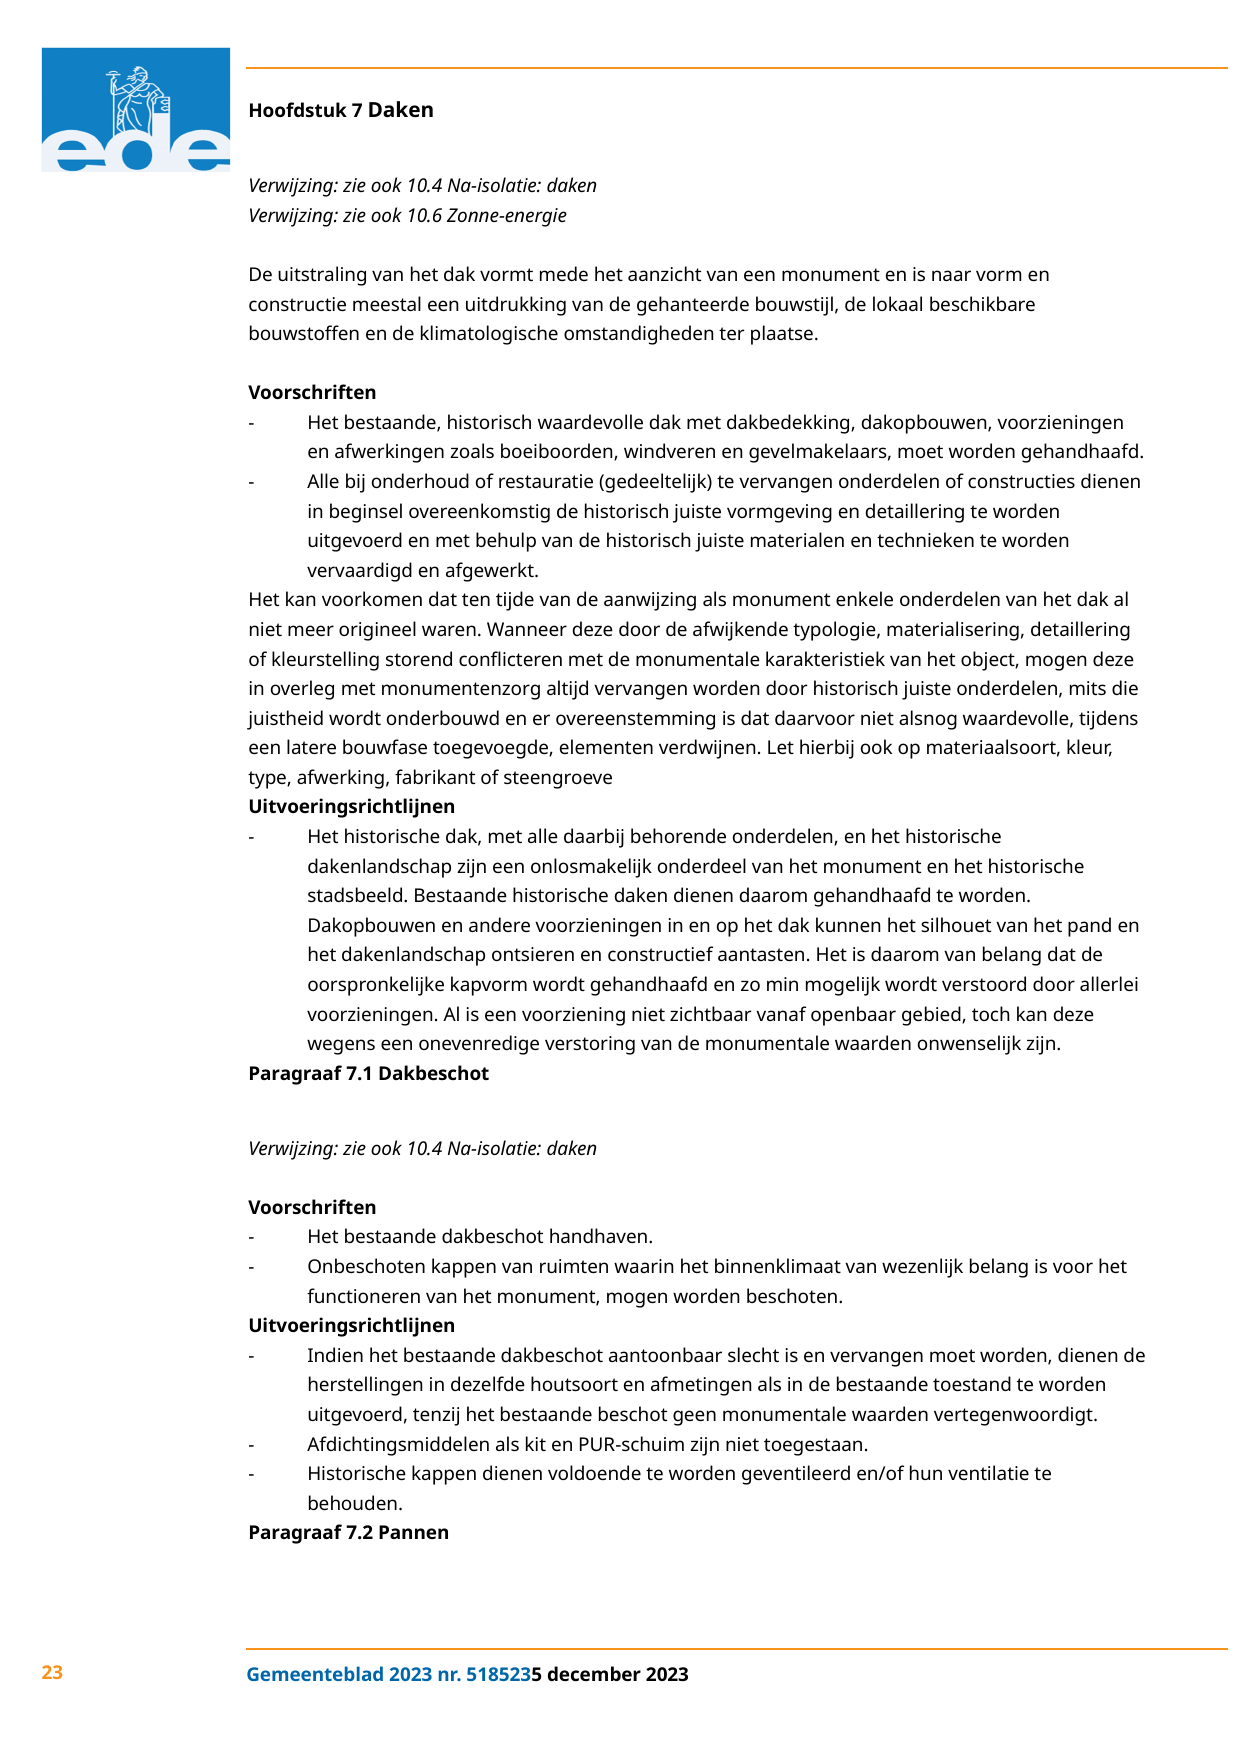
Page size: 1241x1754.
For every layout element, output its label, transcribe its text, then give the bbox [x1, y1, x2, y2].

text Voorschriften [248, 1194, 1152, 1220]
text Verwijzing: zie ook 10.4 Na-isolatie: daken [248, 1135, 1152, 1161]
list Onbeschoten kappen van ruimten waarin het binnenklimaat van wezenlijk belang is voor het functioneren van het monument, mogen worden beschoten. [248, 1253, 1152, 1309]
text Uitvoeringsrichtlijnen [248, 1312, 1152, 1338]
text Uitvoeringsrichtlijnen [248, 794, 1152, 819]
picture [41, 47, 231, 172]
text Verwijzing: zie ook 10.4 Na-isolatie: daken [248, 172, 1152, 198]
list Historische kappen dienen voldoende te worden geventileerd en/of hun ventilatie te behouden. [248, 1460, 1152, 1516]
list Het historische dak, met alle daarbij behorende onderdelen, en het historische dakenlandschap zijn een onlosmakelijk onderdeel van het monument en het historische stadsbeeld. Bestaande historische daken dienen daarom gehandhaafd te worden. Dakopbouwen en andere voorzieningen in en op het dak kunnen het silhouet van het pand en het dakenlandschap ontsieren en constructief aantasten. Het is daarom van belang dat de oorspronkelijke kapvorm wordt gehandhaafd en zo min mogelijk wordt verstoord door allerlei voorzieningen. Al is een voorziening niet zichtbaar vanaf openbaar gebied, toch kan deze wegens een onevenredige verstoring van de monumentale waarden onwenselijk zijn. [248, 823, 1152, 1056]
text Paragraaf 7.2 Pannen [248, 1519, 1152, 1545]
list Het bestaande, historisch waardevolle dak met dakbedekking, dakopbouwen, voorzieningen en afwerkingen zoals boeiboorden, windveren en gevelmakelaars, moet worden gehandhaafd. [248, 409, 1152, 464]
list Afdichtingsmiddelen als kit en PUR-schuim zijn niet toegestaan. [248, 1431, 1152, 1457]
text De uitstraling van het dak vormt mede het aanzicht van een monument en is naar vorm en constructie meestal een uitdrukking van de gehanteerde bouwstijl, de lokaal beschikbare bouwstoffen en de klimatologische omstandigheden ter plaatse. [248, 261, 1152, 346]
list Indien het bestaande dakbeschot aantoonbaar slecht is en vervangen moet worden, dienen de herstellingen in dezelfde houtsoort en afmetingen als in de bestaande toestand te worden uitgevoerd, tenzij het bestaande beschot geen monumentale waarden vertegenwoordigt. [248, 1342, 1152, 1427]
text Paragraaf 7.1 Dakbeschot [248, 1060, 1152, 1086]
list Alle bij onderhoud of restauratie (gedeeltelijk) te vervangen onderdelen of constructies dienen in beginsel overeenkomstig de historisch juiste vormgeving en detaillering te worden uitgevoerd en met behulp van de historisch juiste materialen en technieken te worden vervaardigd en afgewerkt. [248, 468, 1152, 583]
text Verwijzing: zie ook 10.6 Zonne-energie [248, 202, 1152, 228]
list Het bestaande dakbeschot handhaven. [248, 1224, 1152, 1249]
text Voorschriften [248, 379, 1152, 405]
text Het kan voorkomen dat ten tijde van de aanwijzing als monument enkele onderdelen van het dak al niet meer origineel waren. Wanneer deze door de afwijkende typologie, materialisering, detaillering of kleurstelling storend conflicteren met de monumentale karakteristiek van het object, mogen deze in overleg met monumentenzorg altijd vervangen worden door historisch juiste onderdelen, mits die juistheid wordt onderbouwd en er overeenstemming is dat daarvoor niet alsnog waardevolle, tijdens een latere bouwfase toegevoegde, elementen verdwijnen. Let hierbij ook op materiaalsoort, kleur, type, afwerking, fabrikant of steengroeve [248, 587, 1152, 790]
text Hoofdstuk 7 Daken [248, 95, 1152, 123]
